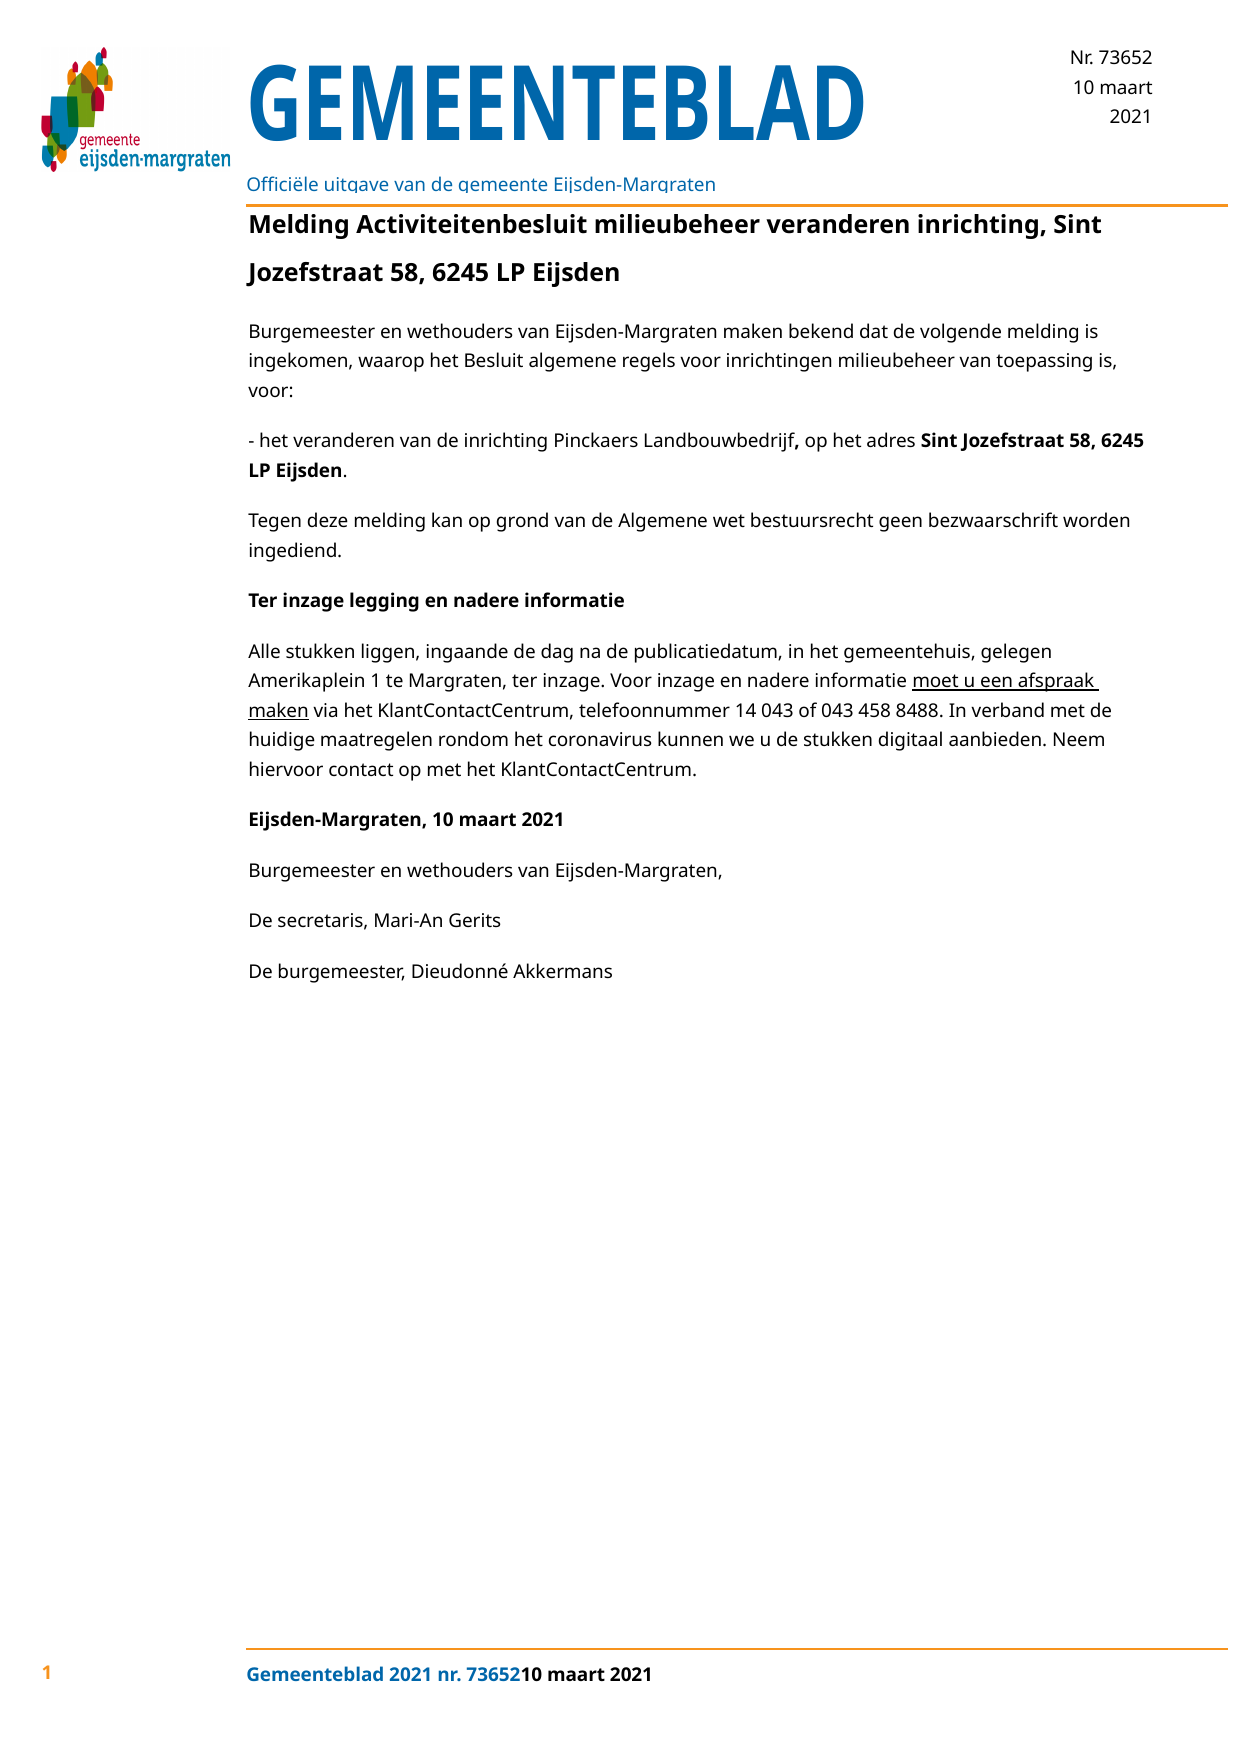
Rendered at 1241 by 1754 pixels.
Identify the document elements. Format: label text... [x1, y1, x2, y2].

text Eijsden-Margraten, 10 maart 2021 [248, 807, 1152, 832]
picture [41, 47, 231, 172]
text Burgemeester en wethouders van Eijsden-Margraten maken bekend dat de volgende melding is ingekomen, waarop het Besluit algemene regels voor inrichtingen milieubeheer van toepassing is, voor: [248, 318, 1152, 403]
text De secretaris, Mari-An Gerits [248, 907, 1152, 933]
text Burgemeester en wethouders van Eijsden-Margraten, [248, 857, 1152, 883]
text Melding Activiteitenbesluit milieubeheer veranderen inrichting, Sint Jozefstraat 58, 6245 LP Eijsden [248, 207, 1152, 288]
text Tegen deze melding kan op grond van de Algemene wet bestuursrecht geen bezwaarschrift worden ingediend. [248, 507, 1152, 563]
text - het veranderen van de inrichting Pinckaers Landbouwbedrijf, op het adres Sint Jozefstraat 58, 6245 LP Eijsden. [248, 427, 1152, 483]
text Alle stukken liggen, ingaande de dag na de publicatiedatum, in het gemeentehuis, gelegen Amerikaplein 1 te Margraten, ter inzage. Voor inzage en nadere informatie moet u een afspraak maken via het KlantContactCentrum, telefoonnummer 14 043 of 043 458 8488. In verband met de huidige maatregelen rondom het coronavirus kunnen we u de stukken digitaal aanbieden. Neem hiervoor contact op met het KlantContactCentrum. [248, 638, 1152, 782]
text Ter inzage legging en nadere informatie [248, 587, 1152, 613]
text De burgemeester, Dieudonné Akkermans [248, 958, 1152, 984]
